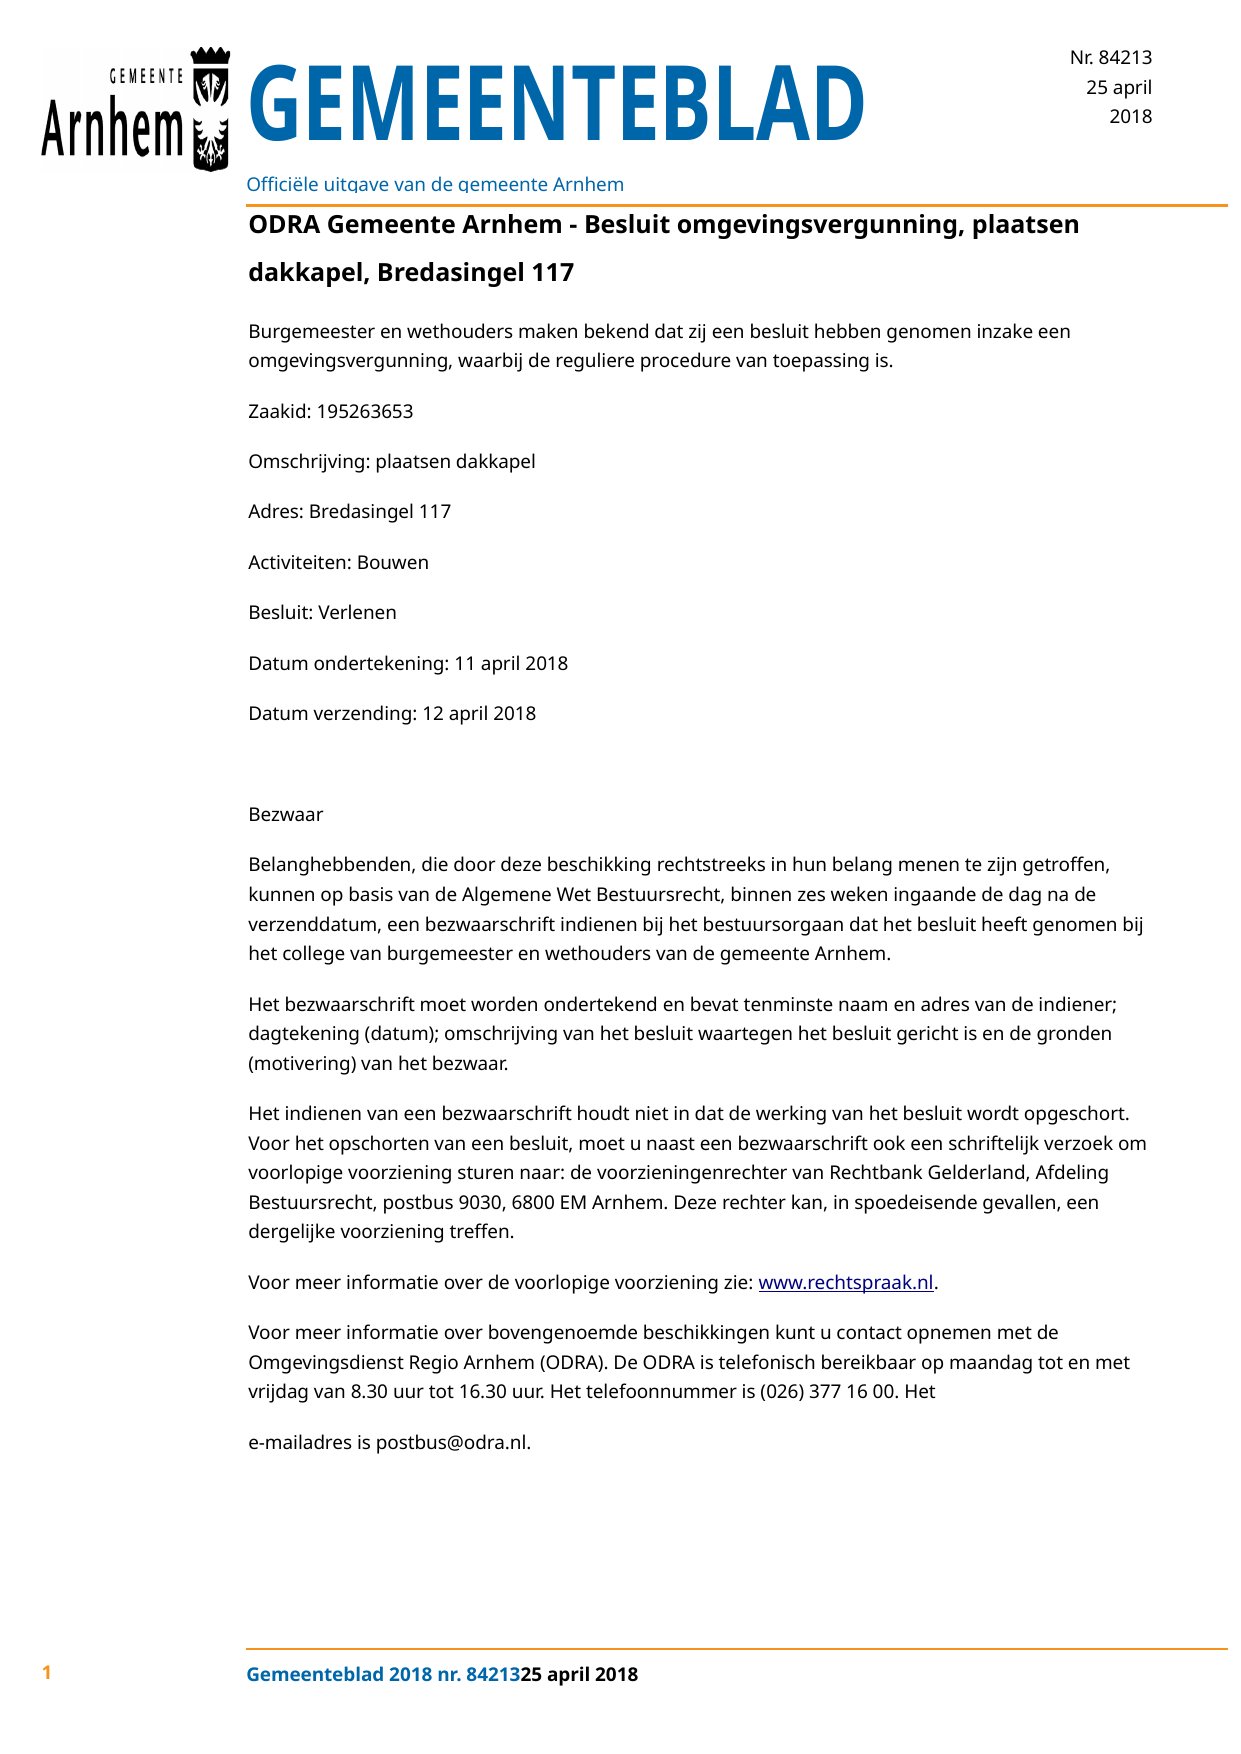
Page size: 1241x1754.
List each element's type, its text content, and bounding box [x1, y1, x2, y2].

text ODRA Gemeente Arnhem - Besluit omgevingsvergunning, plaatsen dakkapel, Bredasingel 117 [248, 207, 1152, 288]
text Burgemeester en wethouders maken bekend dat zij een besluit hebben genomen inzake een omgevingsvergunning, waarbij de reguliere procedure van toepassing is. [248, 318, 1152, 373]
text e-mailadres is postbus@odra.nl. [248, 1429, 1152, 1455]
text Het indienen van een bezwaarschrift houdt niet in dat de werking van het besluit wordt opgeschort. Voor het opschorten van een besluit, moet u naast een bezwaarschrift ook een schriftelijk verzoek om voorlopige voorziening sturen naar: de voorzieningenrechter van Rechtbank Gelderland, Afdeling Bestuursrecht, postbus 9030, 6800 EM Arnhem. Deze rechter kan, in spoedeisende gevallen, een dergelijke voorziening treffen. [248, 1100, 1152, 1244]
picture [41, 47, 231, 172]
text Zaakid: 195263653 [248, 398, 1152, 424]
text Belanghebbenden, die door deze beschikking rechtstreeks in hun belang menen te zijn getroffen, kunnen op basis van de Algemene Wet Bestuursrecht, binnen zes weken ingaande de dag na de verzenddatum, een bezwaarschrift indienen bij het bestuursorgaan dat het besluit heeft genomen bij het college van burgemeester en wethouders van de gemeente Arnhem. [248, 852, 1152, 966]
text Datum ondertekening: 11 april 2018 [248, 650, 1152, 676]
text Voor meer informatie over bovengenoemde beschikkingen kunt u contact opnemen met de Omgevingsdienst Regio Arnhem (ODRA). De ODRA is telefonisch bereikbaar op maandag tot en met vrijdag van 8.30 uur tot 16.30 uur. Het telefoonnummer is (026) 377 16 00. Het [248, 1319, 1152, 1404]
text Omschrijving: plaatsen dakkapel [248, 448, 1152, 474]
text Bezwaar [248, 801, 1152, 827]
text Voor meer informatie over de voorlopige voorziening zie: www.rechtspraak.nl. [248, 1269, 1152, 1295]
text Besluit: Verlenen [248, 599, 1152, 625]
text Datum verzending: 12 april 2018 [248, 700, 1152, 726]
text Adres: Bredasingel 117 [248, 499, 1152, 524]
text Activiteiten: Bouwen [248, 549, 1152, 575]
text Het bezwaarschrift moet worden ondertekend en bevat tenminste naam en adres van de indiener; dagtekening (datum); omschrijving van het besluit waartegen het besluit gericht is en de gronden (motivering) van het bezwaar. [248, 991, 1152, 1076]
